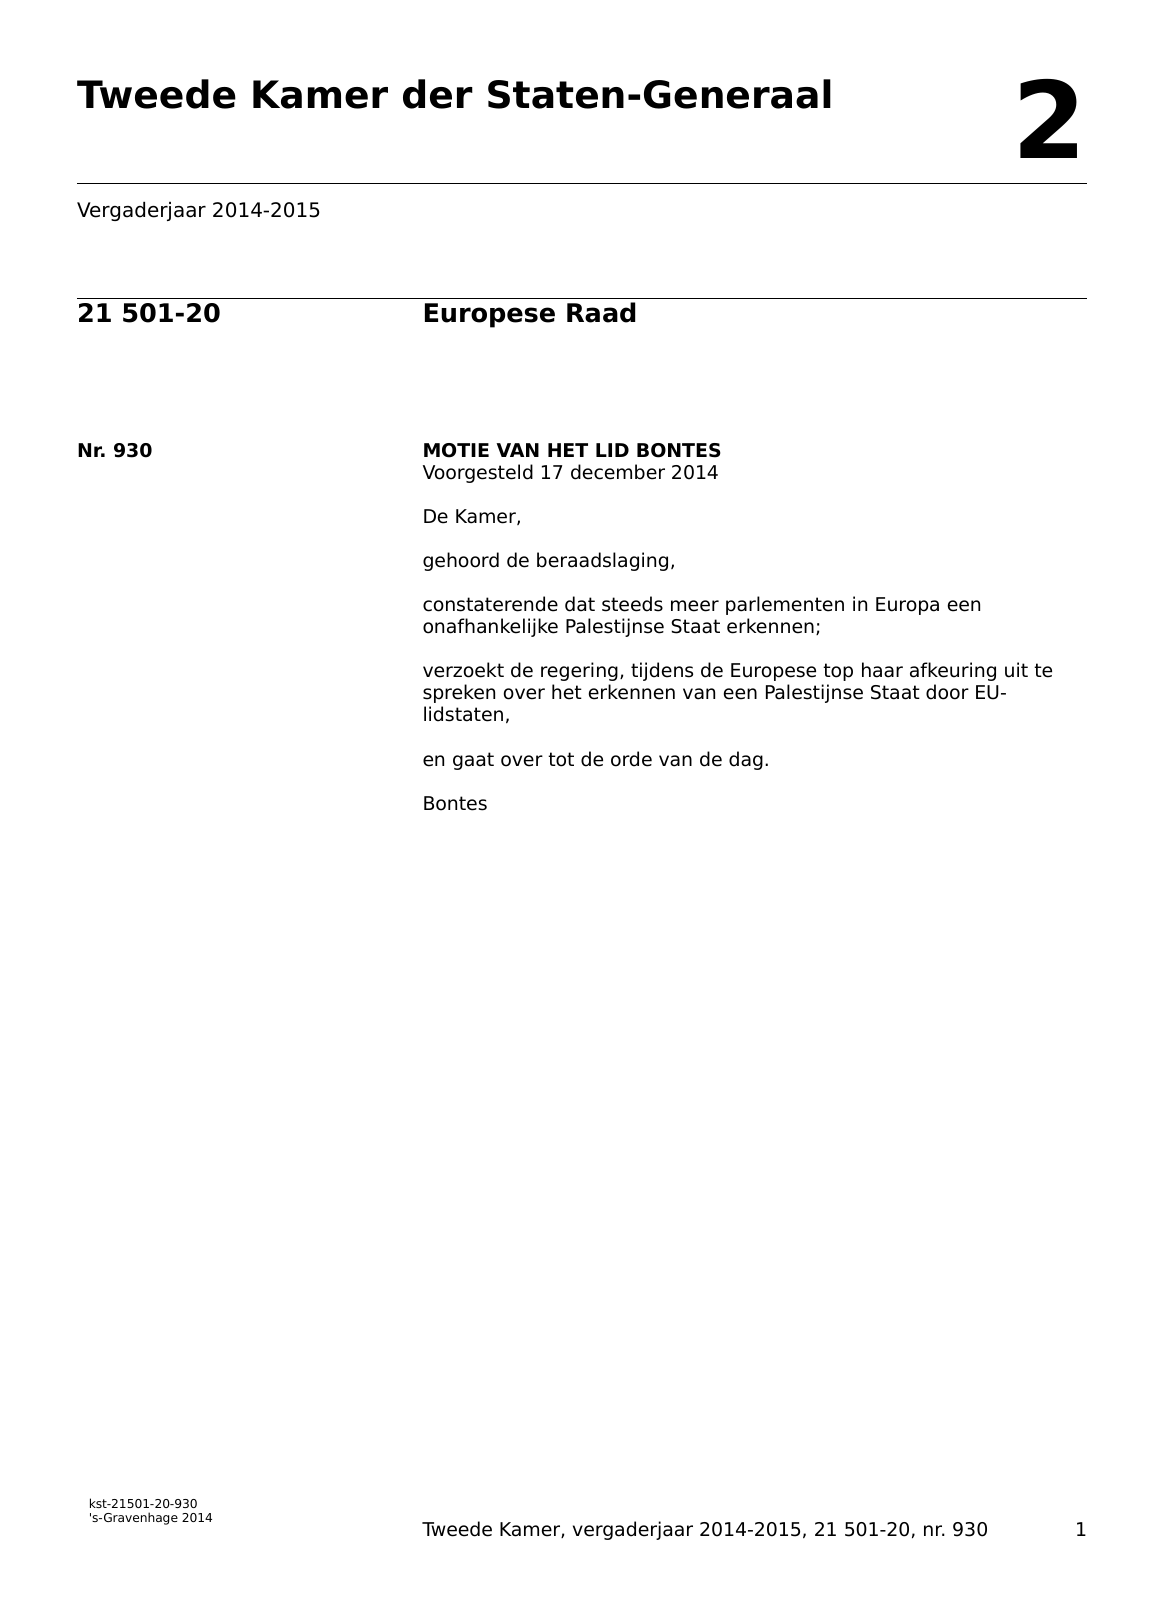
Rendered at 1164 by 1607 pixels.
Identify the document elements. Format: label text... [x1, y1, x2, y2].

text kst-21501-20-930 [88, 1497, 323, 1511]
text constaterende dat steeds meer parlementen in Europa een onafhankelijke Palestijnse Staat erkennen; [422, 594, 1087, 638]
text gehoord de beraadslaging, [422, 550, 1087, 572]
subtitle Nr. 930 MOTIE VAN HET LID BONTES [77, 440, 1087, 462]
subtitle 21 501-20 Europese Raad [77, 299, 1087, 329]
text Bontes [422, 793, 1087, 814]
table_cell Vergaderjaar 2014-2015 [77, 184, 1087, 298]
text 's-Gravenhage 2014 [88, 1511, 323, 1525]
table_header 2 [886, 59, 1087, 183]
text en gaat over tot de orde van de dag. [422, 748, 1087, 770]
text verzoekt de regering, tijdens de Europese top haar afkeuring uit te spreken over het erkennen van een Palestijnse Staat door EU-lidstaten, [422, 660, 1087, 726]
table_header Tweede Kamer der Staten-Generaal [77, 59, 886, 183]
text Voorgesteld 17 december 2014 [422, 462, 1087, 484]
text De Kamer, [422, 506, 1087, 528]
